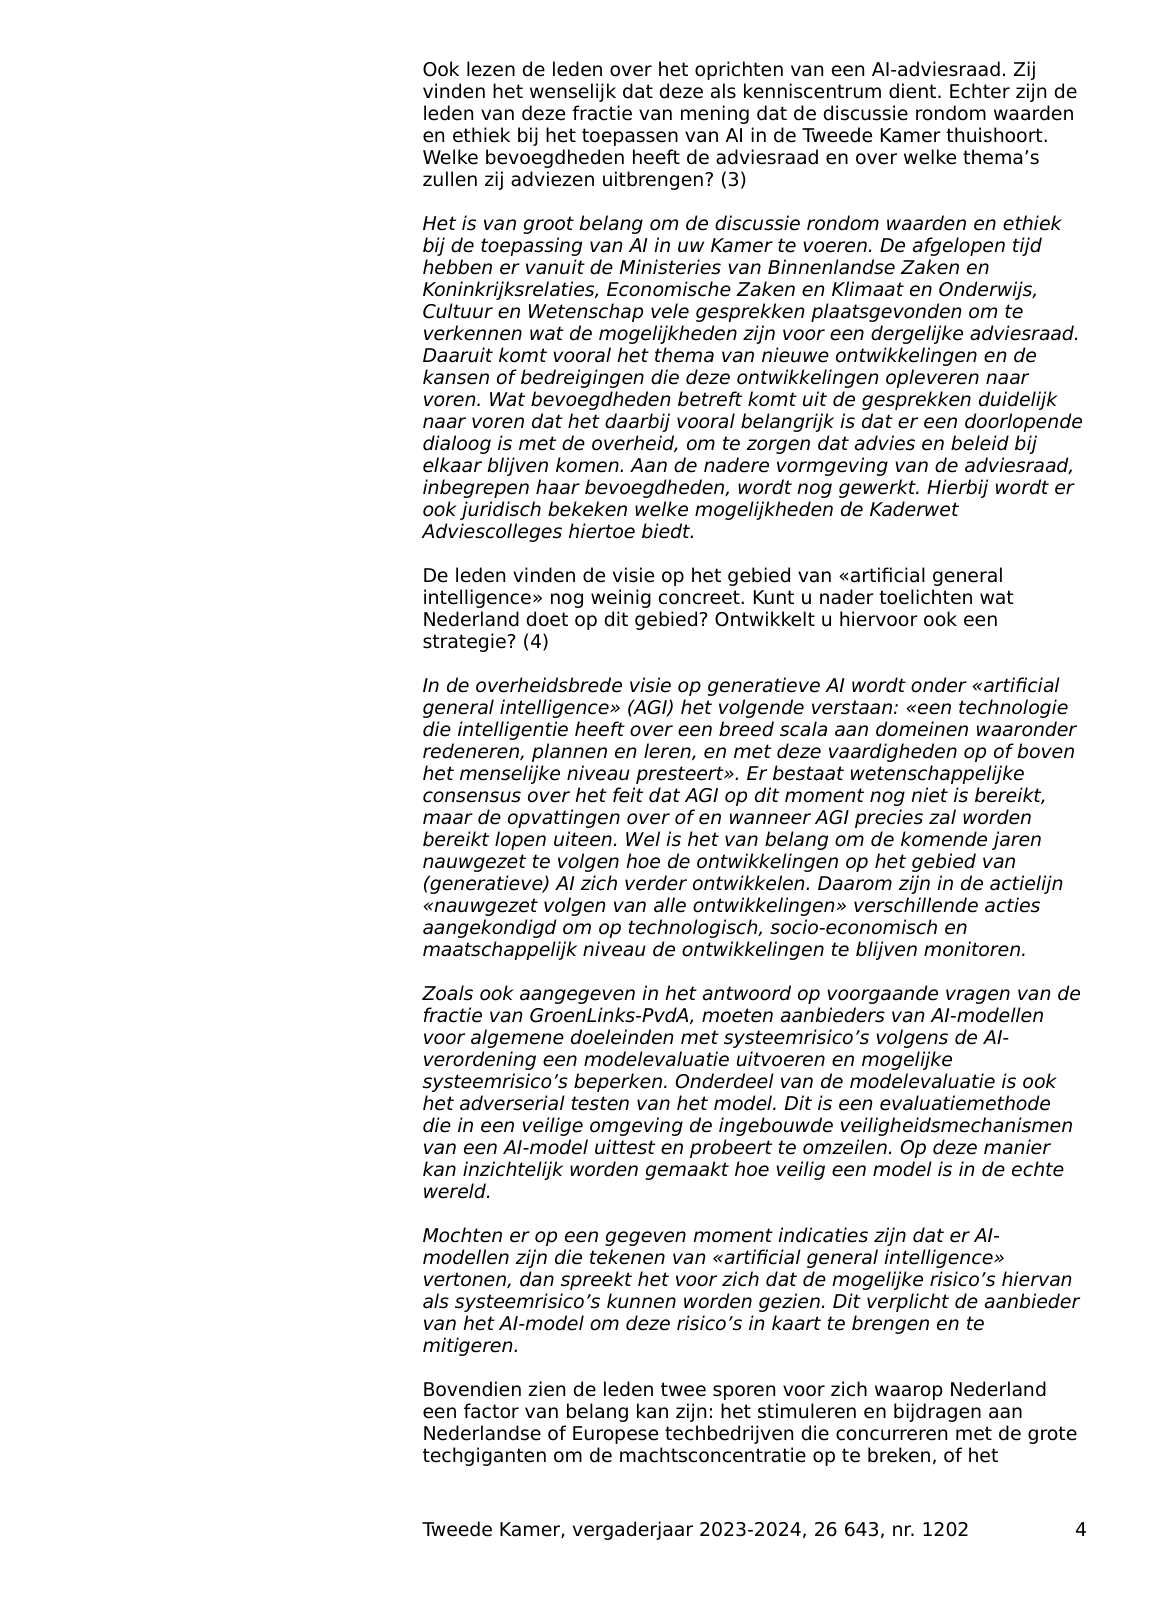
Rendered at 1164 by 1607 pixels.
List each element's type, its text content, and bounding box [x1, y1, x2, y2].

text Zoals ook aangegeven in het antwoord op voorgaande vragen van de fractie van GroenLinks-PvdA, moeten aanbieders van AI-modellen voor algemene doeleinden met systeemrisico’s volgens de AI-verordening een modelevaluatie uitvoeren en mogelijke systeemrisico’s beperken. Onderdeel van de modelevaluatie is ook het adverserial testen van het model. Dit is een evaluatiemethode die in een veilige omgeving de ingebouwde veiligheidsmechanismen van een AI-model uittest en probeert te omzeilen. Op deze manier kan inzichtelijk worden gemaakt hoe veilig een model is in de echte wereld. [422, 983, 1087, 1203]
text De leden vinden de visie op het gebied van «artificial general intelligence» nog weinig concreet. Kunt u nader toelichten wat Nederland doet op dit gebied? Ontwikkelt u hiervoor ook een strategie? (4) [422, 565, 1087, 653]
text Ook lezen de leden over het oprichten van een AI-adviesraad. Zij vinden het wenselijk dat deze als kenniscentrum dient. Echter zijn de leden van deze fractie van mening dat de discussie rondom waarden en ethiek bij het toepassen van AI in de Tweede Kamer thuishoort. Welke bevoegdheden heeft de adviesraad en over welke thema’s zullen zij adviezen uitbrengen? (3) [422, 59, 1087, 191]
text In de overheidsbrede visie op generatieve AI wordt onder «artificial general intelligence» (AGI) het volgende verstaan: «een technologie die intelligentie heeft over een breed scala aan domeinen waaronder redeneren, plannen en leren, en met deze vaardigheden op of boven het menselijke niveau presteert». Er bestaat wetenschappelijke consensus over het feit dat AGI op dit moment nog niet is bereikt, maar de opvattingen over of en wanneer AGI precies zal worden bereikt lopen uiteen. Wel is het van belang om de komende jaren nauwgezet te volgen hoe de ontwikkelingen op het gebied van (generatieve) AI zich verder ontwikkelen. Daarom zijn in de actielijn «nauwgezet volgen van alle ontwikkelingen» verschillende acties aangekondigd om op technologisch, socio-economisch en maatschappelijk niveau de ontwikkelingen te blijven monitoren. [422, 675, 1087, 961]
text Het is van groot belang om de discussie rondom waarden en ethiek bij de toepassing van AI in uw Kamer te voeren. De afgelopen tijd hebben er vanuit de Ministeries van Binnenlandse Zaken en Koninkrijksrelaties, Economische Zaken en Klimaat en Onderwijs, Cultuur en Wetenschap vele gesprekken plaatsgevonden om te verkennen wat de mogelijkheden zijn voor een dergelijke adviesraad. Daaruit komt vooral het thema van nieuwe ontwikkelingen en de kansen of bedreigingen die deze ontwikkelingen opleveren naar voren. Wat bevoegdheden betreft komt uit de gesprekken duidelijk naar voren dat het daarbij vooral belangrijk is dat er een doorlopende dialoog is met de overheid, om te zorgen dat advies en beleid bij elkaar blijven komen. Aan de nadere vormgeving van de adviesraad, inbegrepen haar bevoegdheden, wordt nog gewerkt. Hierbij wordt er ook juridisch bekeken welke mogelijkheden de Kaderwet Adviescolleges hiertoe biedt. [422, 213, 1087, 543]
text Bovendien zien de leden twee sporen voor zich waarop Nederland een factor van belang kan zijn: het stimuleren en bijdragen aan Nederlandse of Europese techbedrijven die concurreren met de grote techgiganten om de machtsconcentratie op te breken, of het [422, 1379, 1087, 1467]
text Mochten er op een gegeven moment indicaties zijn dat er AI-modellen zijn die tekenen van «artificial general intelligence» vertonen, dan spreekt het voor zich dat de mogelijke risico’s hiervan als systeemrisico’s kunnen worden gezien. Dit verplicht de aanbieder van het AI-model om deze risico’s in kaart te brengen en te mitigeren. [422, 1225, 1087, 1357]
